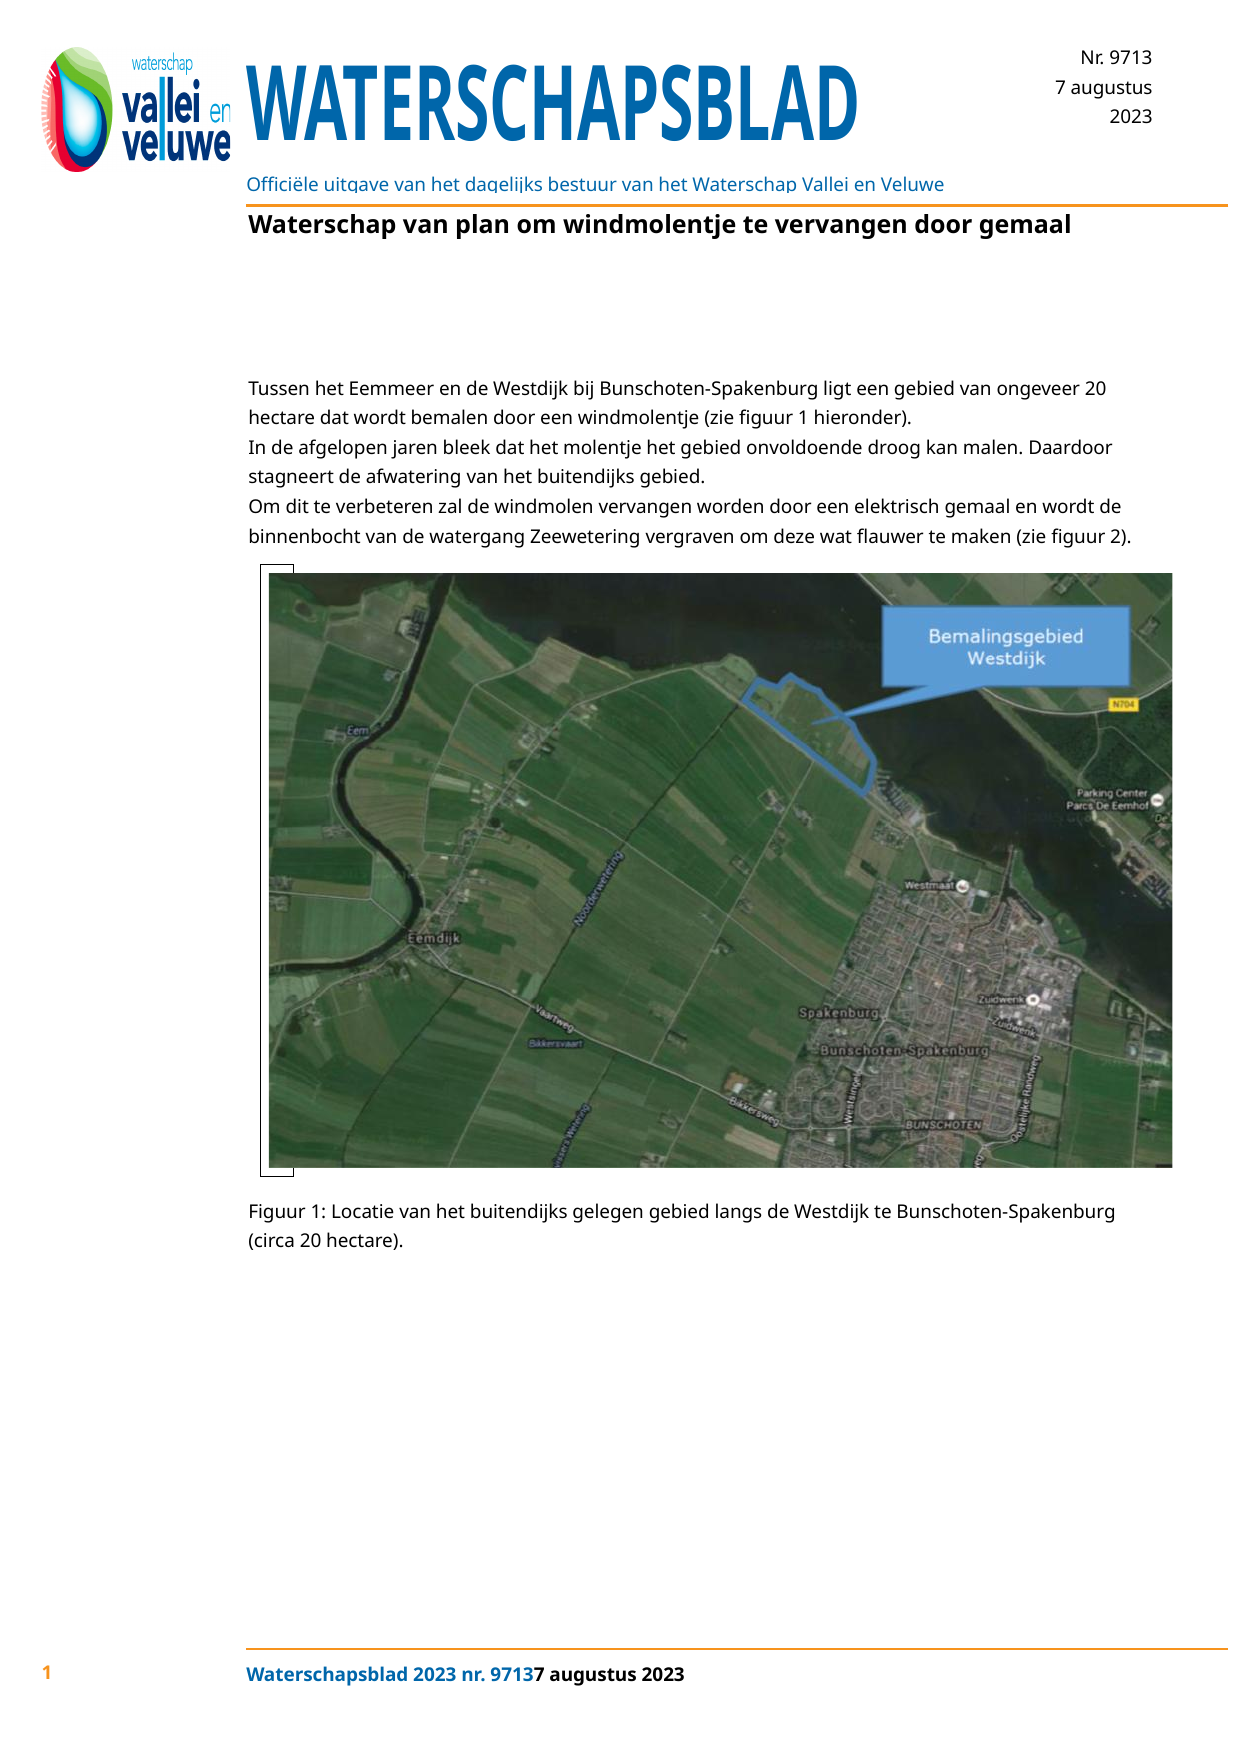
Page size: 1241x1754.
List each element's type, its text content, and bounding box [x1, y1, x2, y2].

text In de afgelopen jaren bleek dat het molentje het gebied onvoldoende droog kan malen. Daardoor stagneert de afwatering van het buitendijks gebied. [248, 434, 1152, 489]
text Waterschap van plan om windmolentje te vervangen door gemaal [248, 207, 1152, 241]
text Om dit te verbeteren zal de windmolen vervangen worden door een elektrisch gemaal en wordt de binnenbocht van de watergang Zeewetering vergraven om deze wat flauwer te maken (zie figuur 2). [248, 493, 1152, 548]
text Tussen het Eemmeer en de Westdijk bij Bunschoten-Spakenburg ligt een gebied van ongeveer 20 hectare dat wordt bemalen door een windmolentje (zie figuur 1 hieronder). [248, 375, 1152, 430]
picture [41, 47, 231, 172]
text Figuur 1: Locatie van het buitendijks gelegen gebied langs de Westdijk te Bunschoten-Spakenburg (circa 20 hectare). [248, 1198, 1152, 1253]
picture [268, 573, 1173, 1168]
